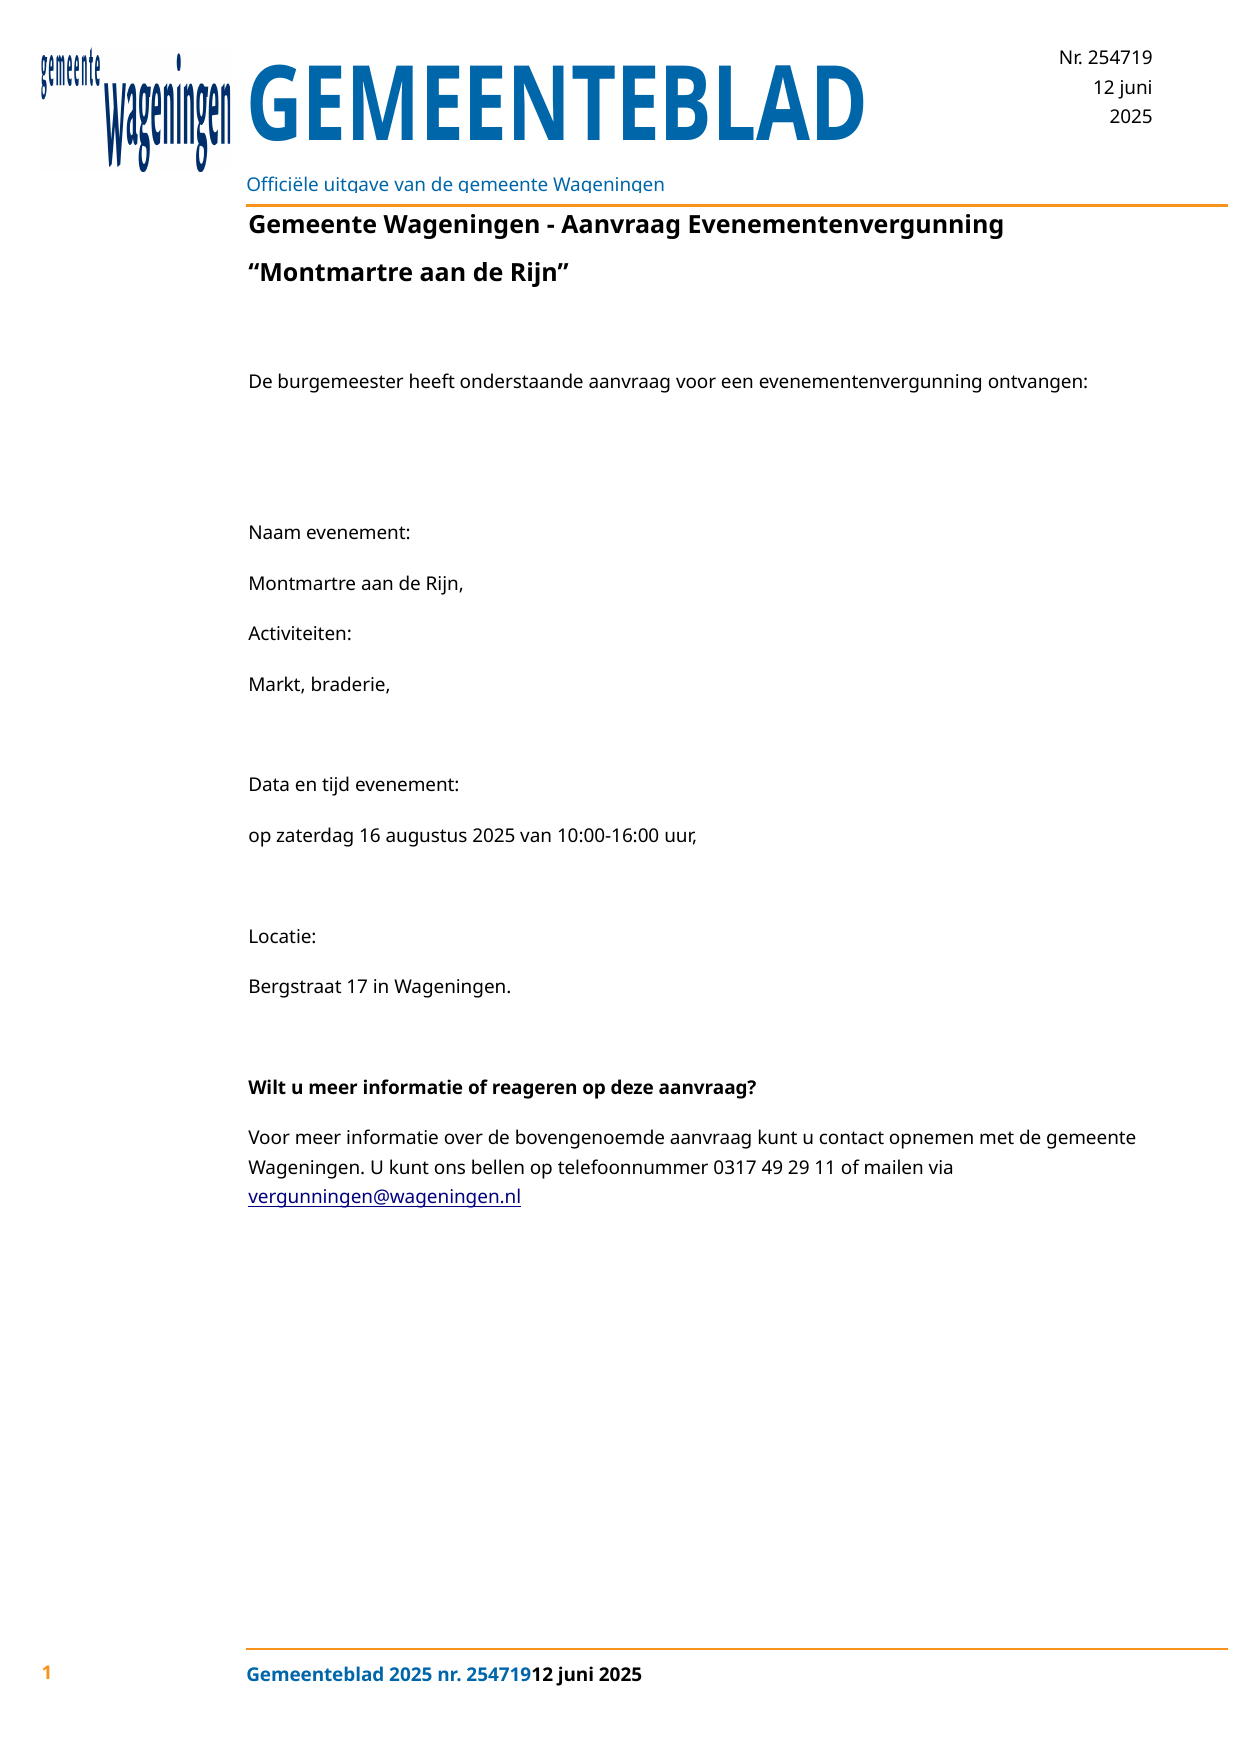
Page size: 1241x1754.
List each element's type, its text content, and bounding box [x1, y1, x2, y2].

text Naam evenement: [248, 519, 1152, 545]
text Montmartre aan de Rijn, [248, 570, 1152, 596]
text op zaterdag 16 augustus 2025 van 10:00-16:00 uur, [248, 822, 1152, 848]
text Bergstraat 17 in Wageningen. [248, 973, 1152, 999]
picture [41, 47, 231, 172]
text De burgemeester heeft onderstaande aanvraag voor een evenementenvergunning ontvangen: [248, 368, 1152, 394]
text Activiteiten: [248, 620, 1152, 646]
text Wilt u meer informatie of reageren op deze aanvraag? [248, 1074, 1152, 1100]
text Markt, braderie, [248, 671, 1152, 697]
text Gemeente Wageningen - Aanvraag Evenementenvergunning “Montmartre aan de Rijn” [248, 207, 1152, 288]
text Voor meer informatie over de bovengenoemde aanvraag kunt u contact opnemen met de gemeente Wageningen. U kunt ons bellen op telefoonnummer 0317 49 29 11 of mailen via vergunningen@wageningen.nl [248, 1124, 1152, 1209]
text Data en tijd evenement: [248, 772, 1152, 797]
text Locatie: [248, 923, 1152, 949]
